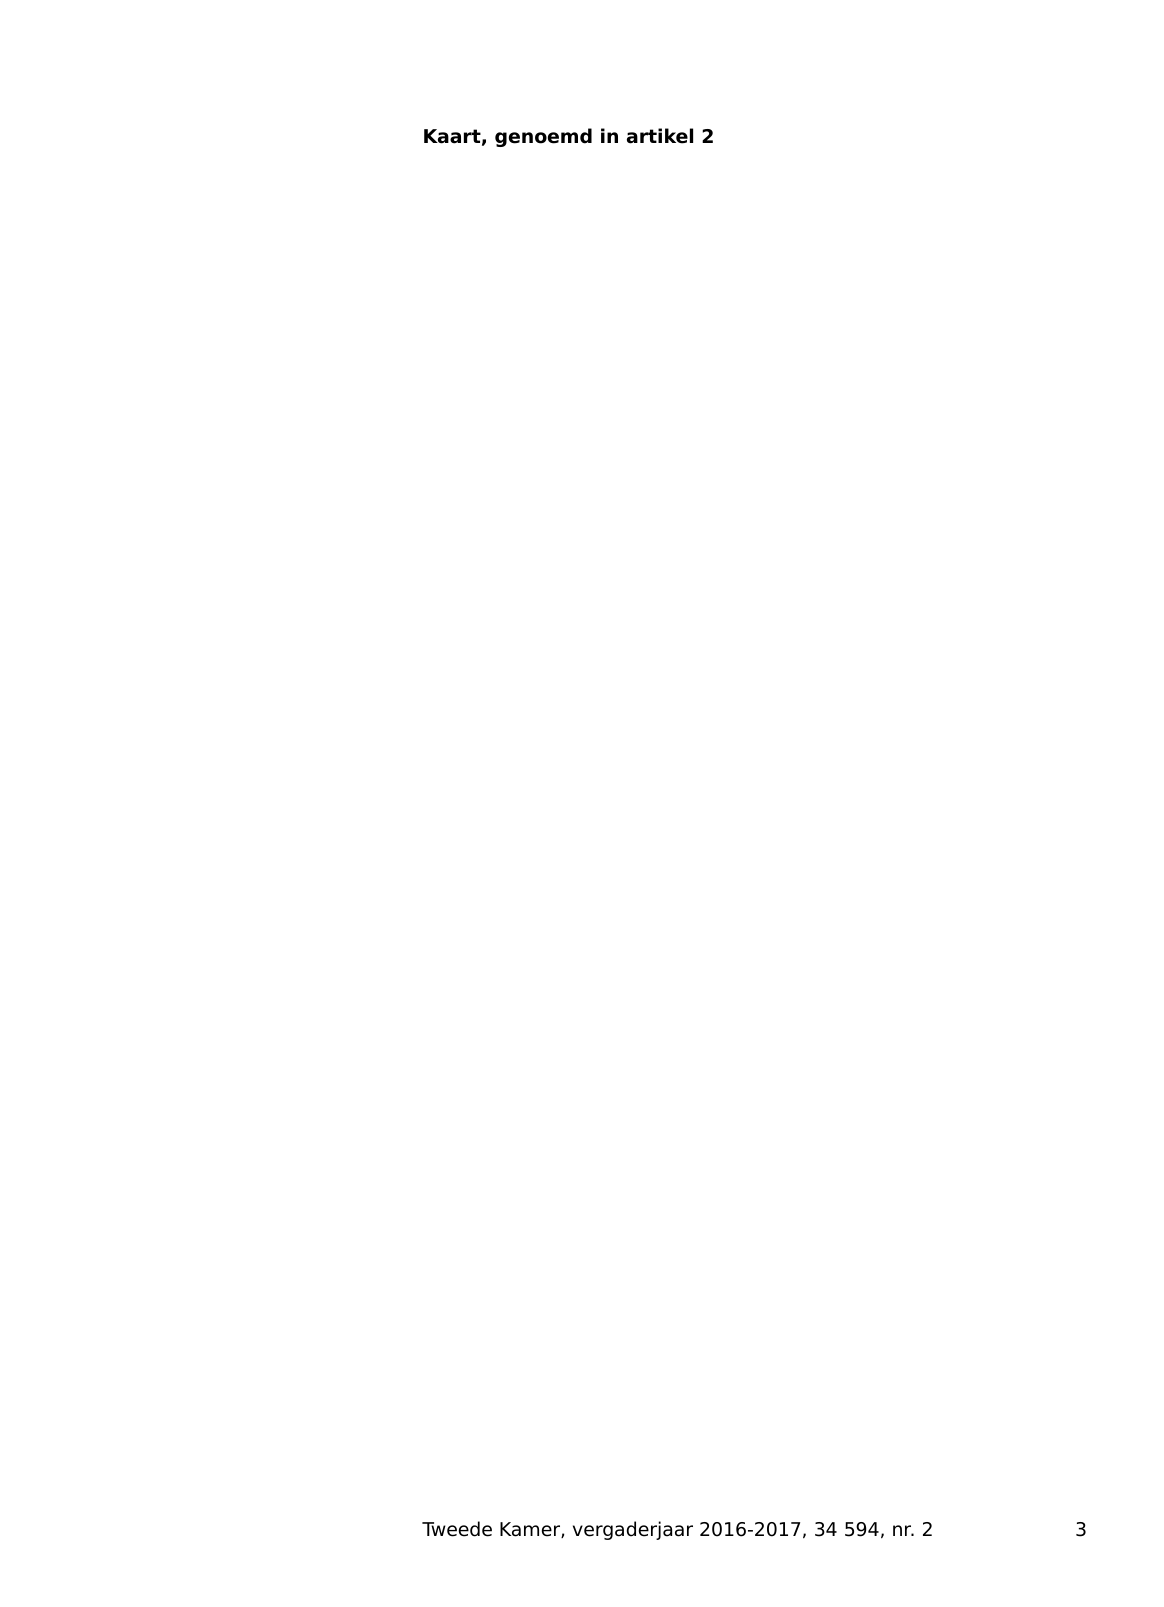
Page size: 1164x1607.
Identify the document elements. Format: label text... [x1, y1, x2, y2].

subtitle Kaart, genoemd in artikel 2 [77, 126, 1087, 148]
